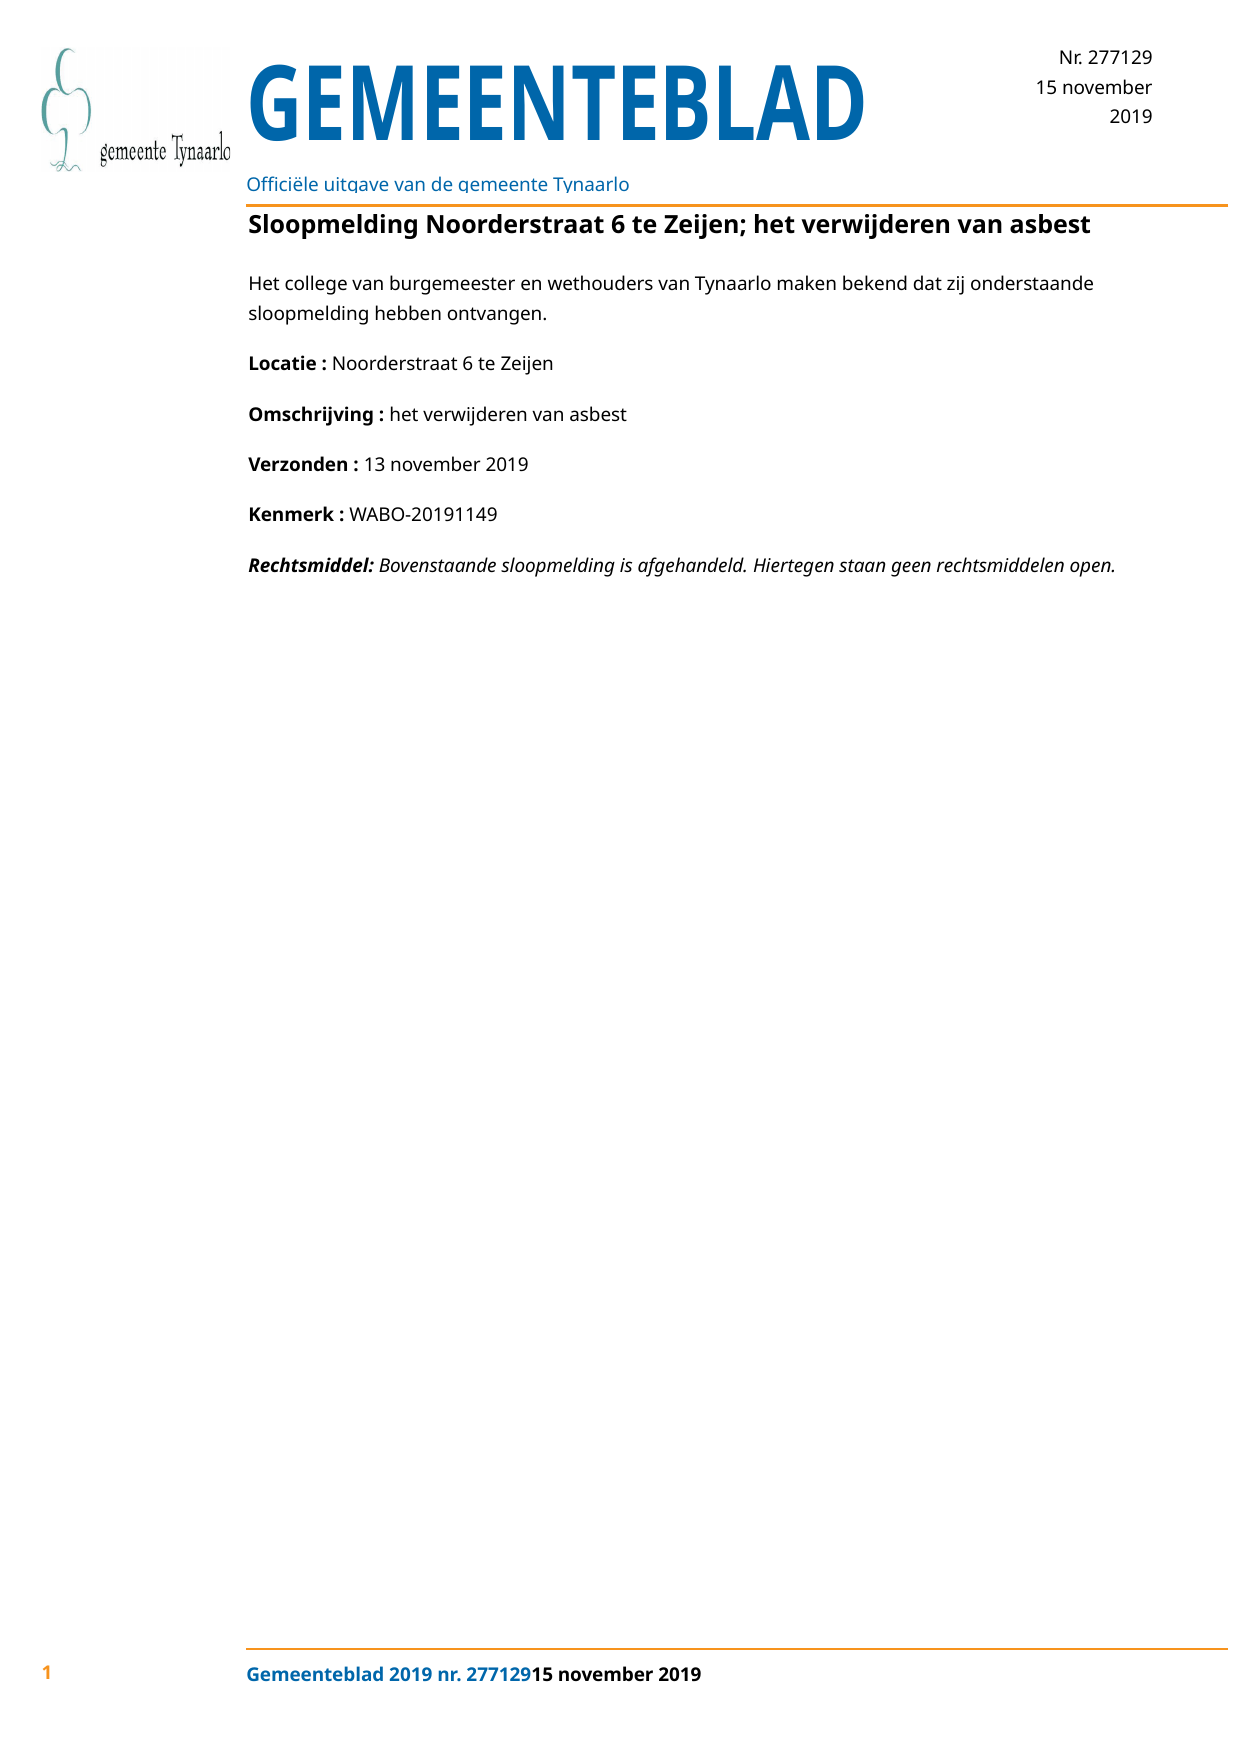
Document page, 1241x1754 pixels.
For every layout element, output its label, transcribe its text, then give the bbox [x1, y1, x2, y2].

text Verzonden : 13 november 2019 [248, 451, 1152, 477]
text Het college van burgemeester en wethouders van Tynaarlo maken bekend dat zij onderstaande sloopmelding hebben ontvangen. [248, 270, 1152, 326]
text Sloopmelding Noorderstraat 6 te Zeijen; het verwijderen van asbest [248, 207, 1152, 241]
text Rechtsmiddel: Bovenstaande sloopmelding is afgehandeld. Hiertegen staan geen rechtsmiddelen open. [248, 552, 1152, 578]
text Omschrijving : het verwijderen van asbest [248, 401, 1152, 426]
text Kenmerk : WABO-20191149 [248, 502, 1152, 527]
text Locatie : Noorderstraat 6 te Zeijen [248, 350, 1152, 376]
picture [41, 47, 231, 172]
